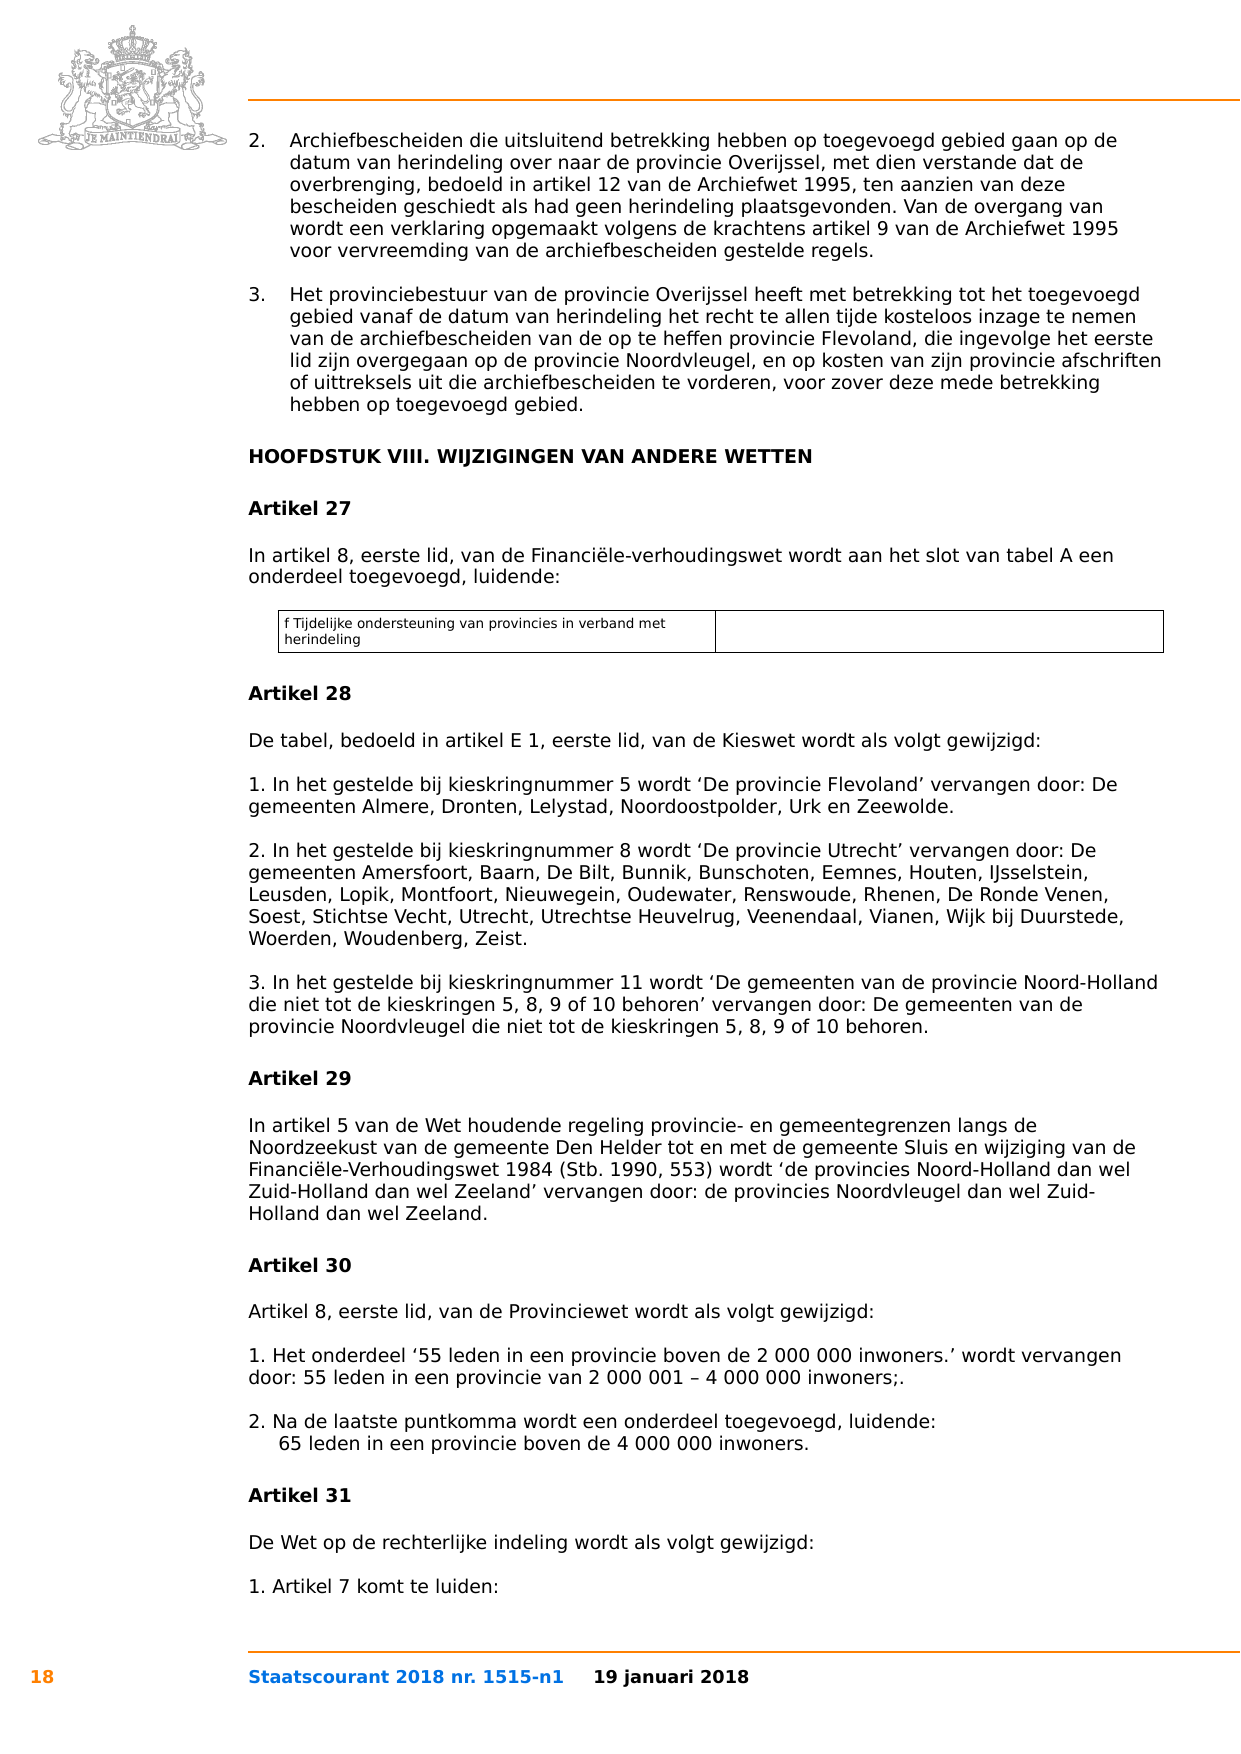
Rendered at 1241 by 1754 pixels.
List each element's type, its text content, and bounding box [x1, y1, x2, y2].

subtitle Artikel 29 [248, 1068, 1163, 1089]
picture [38, 25, 227, 150]
text 2. Na de laatste puntkomma wordt een onderdeel toegevoegd, luidende: [248, 1411, 1163, 1433]
text 2. In het gestelde bij kieskringnummer 8 wordt ‘De provincie Utrecht’ vervangen door: De gemeenten Amersfoort, Baarn, De Bilt, Bunnik, Bunschoten, Eemnes, Houten, IJsselstein, Leusden, Lopik, Montfoort, Nieuwegein, Oudewater, Renswoude, Rhenen, De Ronde Venen, Soest, Stichtse Vecht, Utrecht, Utrechtse Heuvelrug, Veenendaal, Vianen, Wijk bij Duurstede, Woerden, Woudenberg, Zeist. [248, 840, 1163, 950]
table_header f Tijdelijke ondersteuning van provincies in verband met herindeling [279, 611, 715, 652]
subtitle Artikel 30 [248, 1254, 1163, 1276]
text De Wet op de rechterlijke indeling wordt als volgt gewijzigd: [248, 1532, 1163, 1554]
text 1. In het gestelde bij kieskringnummer 5 wordt ‘De provincie Flevoland’ vervangen door: De gemeenten Almere, Dronten, Lelystad, Noordoostpolder, Urk en Zeewolde. [248, 774, 1163, 818]
text 3. Het provinciebestuur van de provincie Overijssel heeft met betrekking tot het toegevoegd gebied vanaf de datum van herindeling het recht te allen tijde kosteloos inzage te nemen van de archiefbescheiden van de op te heffen provincie Flevoland, die ingevolge het eerste lid zijn overgegaan op de provincie Noordvleugel, en op kosten van zijn provincie afschriften of uittreksels uit die archiefbescheiden te vorderen, voor zover deze mede betrekking hebben op toegevoegd gebied. [248, 284, 1163, 416]
subtitle HOOFDSTUK VIII. WIJZIGINGEN VAN ANDERE WETTEN [248, 446, 1163, 467]
text Artikel 8, eerste lid, van de Provinciewet wordt als volgt gewijzigd: [248, 1301, 1163, 1323]
subtitle Artikel 28 [248, 683, 1163, 705]
subtitle Artikel 27 [248, 497, 1163, 519]
text 2. Archiefbescheiden die uitsluitend betrekking hebben op toegevoegd gebied gaan op de datum van herindeling over naar de provincie Overijssel, met dien verstande dat de overbrenging, bedoeld in artikel 12 van de Archiefwet 1995, ten aanzien van deze bescheiden geschiedt als had geen herindeling plaatsgevonden. Van de overgang van wordt een verklaring opgemaakt volgens de krachtens artikel 9 van de Archiefwet 1995 voor vervreemding van de archiefbescheiden gestelde regels. [248, 130, 1163, 262]
text 65 leden in een provincie boven de 4 000 000 inwoners. [278, 1433, 1163, 1455]
text 3. In het gestelde bij kieskringnummer 11 wordt ‘De gemeenten van de provincie Noord-Holland die niet tot de kieskringen 5, 8, 9 of 10 behoren’ vervangen door: De gemeenten van de provincie Noordvleugel die niet tot de kieskringen 5, 8, 9 of 10 behoren. [248, 972, 1163, 1038]
text In artikel 8, eerste lid, van de Financiële-verhoudingswet wordt aan het slot van tabel A een onderdeel toegevoegd, luidende: [248, 544, 1163, 588]
subtitle Artikel 31 [248, 1485, 1163, 1507]
text 1. Het onderdeel ‘55 leden in een provincie boven de 2 000 000 inwoners.’ wordt vervangen door: 55 leden in een provincie van 2 000 001 – 4 000 000 inwoners;. [248, 1345, 1163, 1389]
text In artikel 5 van de Wet houdende regeling provincie- en gemeentegrenzen langs de Noordzeekust van de gemeente Den Helder tot en met de gemeente Sluis en wijziging van de Financiële-Verhoudingswet 1984 (Stb. 1990, 553) wordt ‘de provincies Noord-Holland dan wel Zuid-Holland dan wel Zeeland’ vervangen door: de provincies Noordvleugel dan wel Zuid-Holland dan wel Zeeland. [248, 1114, 1163, 1224]
text De tabel, bedoeld in artikel E 1, eerste lid, van de Kieswet wordt als volgt gewijzigd: [248, 730, 1163, 752]
text 1. Artikel 7 komt te luiden: [248, 1576, 1163, 1598]
table_header [716, 611, 1163, 652]
